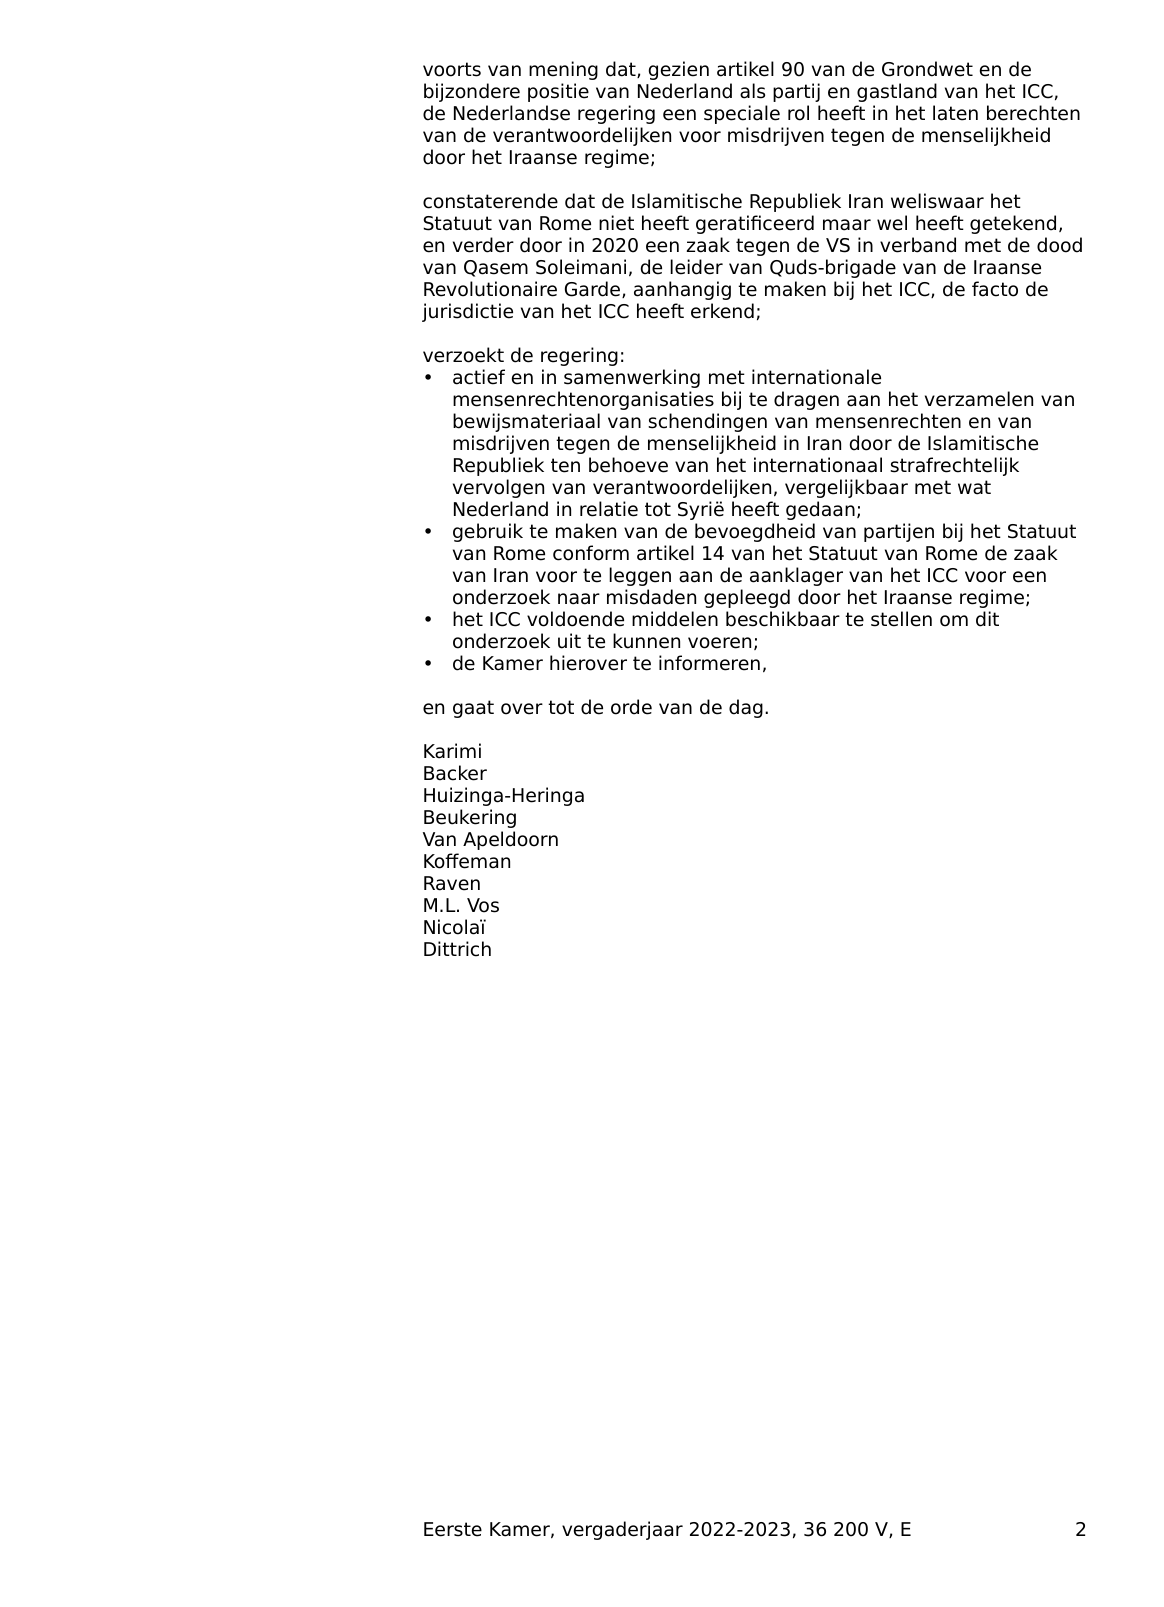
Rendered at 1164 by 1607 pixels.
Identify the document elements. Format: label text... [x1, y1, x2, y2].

text en gaat over tot de orde van de dag. [422, 697, 1087, 719]
text Koffeman [422, 851, 1087, 873]
text Karimi [422, 741, 1087, 763]
text M.L. Vos [422, 895, 1087, 917]
text Beukering [422, 807, 1087, 829]
text Nicolaï [422, 917, 1087, 939]
text • actief en in samenwerking met internationale mensenrechtenorganisaties bij te dragen aan het verzamelen van bewijsmateriaal van schendingen van mensenrechten en van misdrijven tegen de menselijkheid in Iran door de Islamitische Republiek ten behoeve van het internationaal strafrechtelijk vervolgen van verantwoordelijken, vergelijkbaar met wat Nederland in relatie tot Syrië heeft gedaan; [422, 367, 1087, 521]
text Raven [422, 873, 1087, 895]
text constaterende dat de Islamitische Republiek Iran weliswaar het Statuut van Rome niet heeft geratificeerd maar wel heeft getekend, en verder door in 2020 een zaak tegen de VS in verband met de dood van Qasem Soleimani, de leider van Quds-brigade van de Iraanse Revolutionaire Garde, aanhangig te maken bij het ICC, de facto de jurisdictie van het ICC heeft erkend; [422, 191, 1087, 323]
text verzoekt de regering: [422, 345, 1087, 367]
text • de Kamer hierover te informeren, [422, 653, 1087, 675]
text • het ICC voldoende middelen beschikbaar te stellen om dit onderzoek uit te kunnen voeren; [422, 609, 1087, 653]
text voorts van mening dat, gezien artikel 90 van de Grondwet en de bijzondere positie van Nederland als partij en gastland van het ICC, de Nederlandse regering een speciale rol heeft in het laten berechten van de verantwoordelijken voor misdrijven tegen de menselijkheid door het Iraanse regime; [422, 59, 1087, 169]
text Huizinga-Heringa [422, 785, 1087, 807]
text Van Apeldoorn [422, 829, 1087, 851]
text Backer [422, 763, 1087, 785]
text • gebruik te maken van de bevoegdheid van partijen bij het Statuut van Rome conform artikel 14 van het Statuut van Rome de zaak van Iran voor te leggen aan de aanklager van het ICC voor een onderzoek naar misdaden gepleegd door het Iraanse regime; [422, 521, 1087, 609]
text Dittrich [422, 939, 1087, 961]
